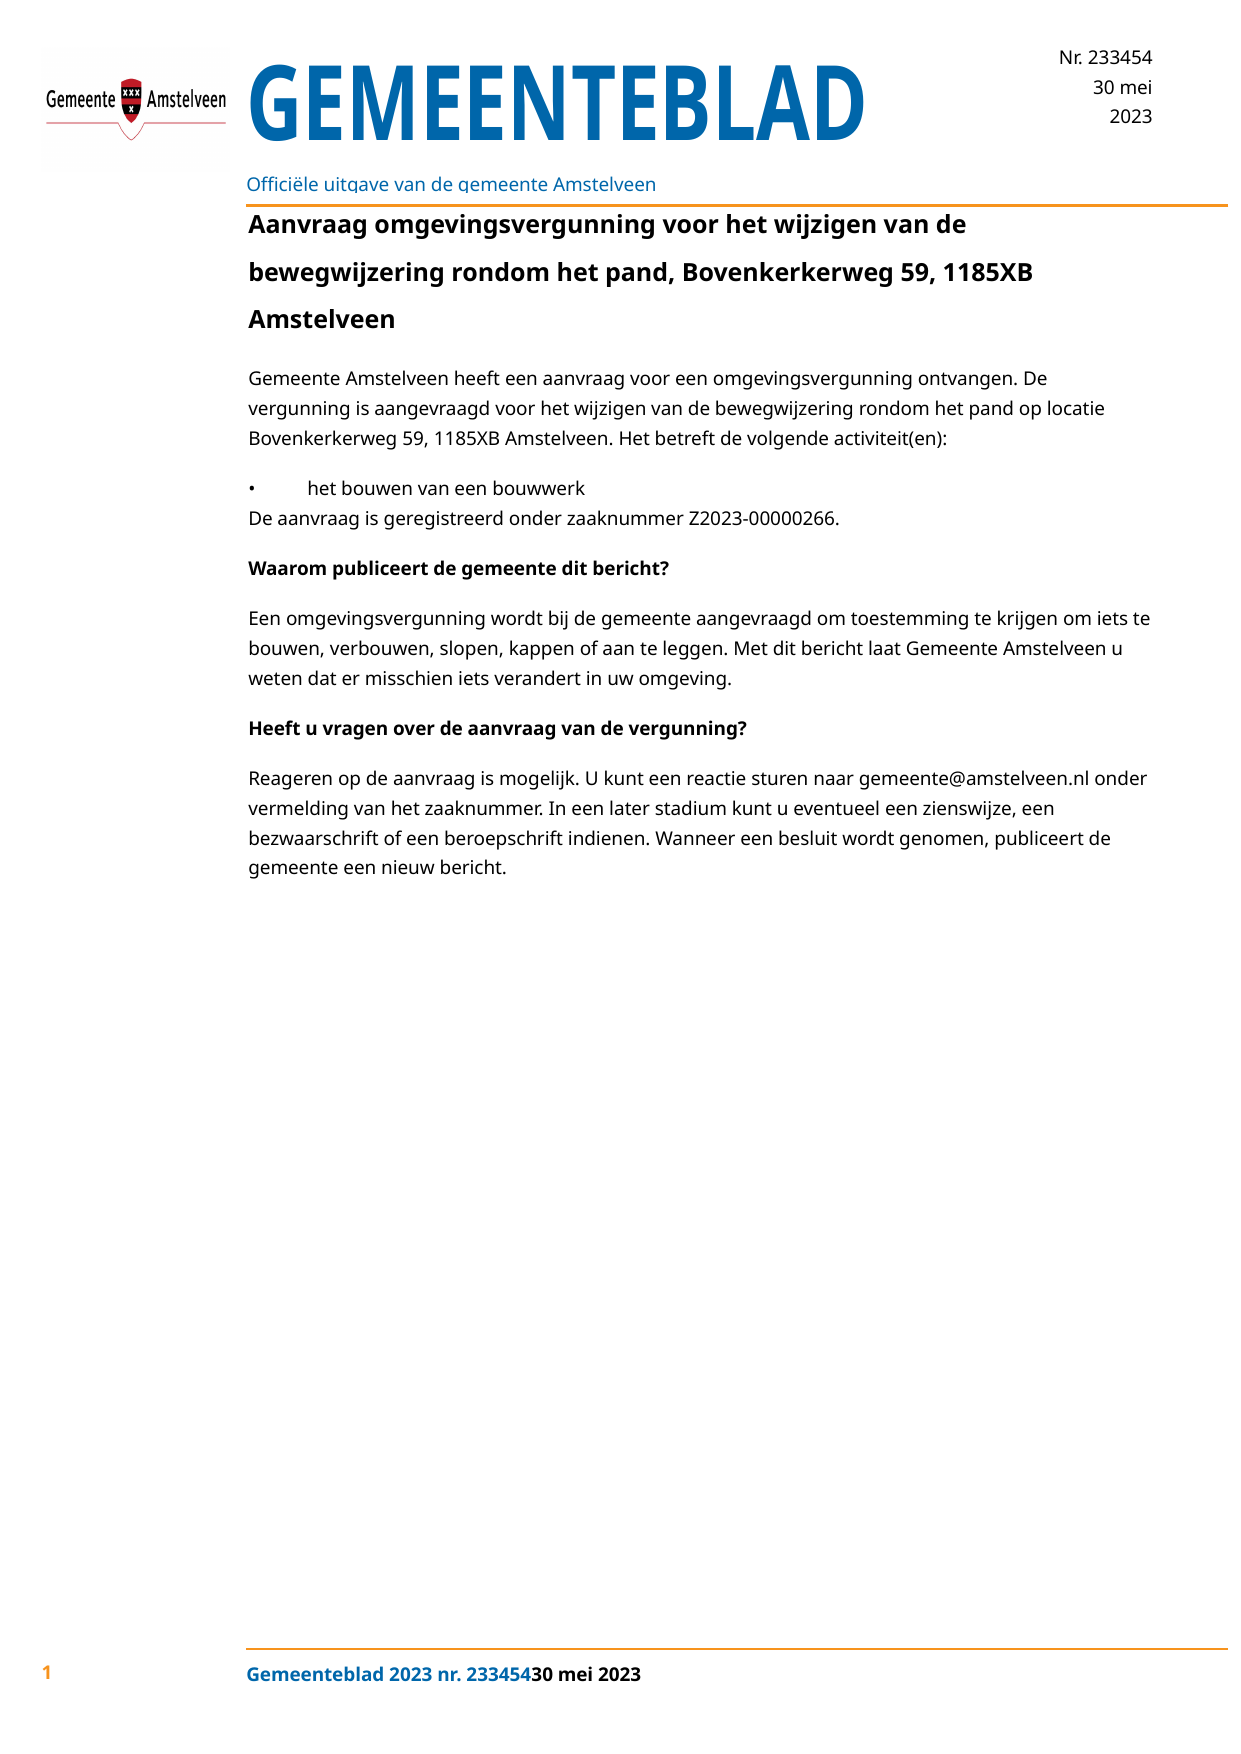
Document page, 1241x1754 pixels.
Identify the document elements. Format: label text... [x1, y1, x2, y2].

text Waarom publiceert de gemeente dit bericht? [248, 555, 1152, 581]
text Een omgevingsvergunning wordt bij de gemeente aangevraagd om toestemming te krijgen om iets te bouwen, verbouwen, slopen, kappen of aan te leggen. Met dit bericht laat Gemeente Amstelveen u weten dat er misschien iets verandert in uw omgeving. [248, 606, 1152, 690]
text Gemeente Amstelveen heeft een aanvraag voor een omgevingsvergunning ontvangen. De vergunning is aangevraagd voor het wijzigen van de bewegwijzering rondom het pand op locatie Bovenkerkerweg 59, 1185XB Amstelveen. Het betreft de volgende activiteit(en): [248, 366, 1152, 450]
text Heeft u vragen over de aanvraag van de vergunning? [248, 715, 1152, 741]
text Reageren op de aanvraag is mogelijk. U kunt een reactie sturen naar gemeente@amstelveen.nl onder vermelding van het zaaknummer. In een later stadium kunt u eventueel een zienswijze, een bezwaarschrift of een beroepschrift indienen. Wanneer een besluit wordt genomen, publiceert de gemeente een nieuw bericht. [248, 766, 1152, 880]
text De aanvraag is geregistreerd onder zaaknummer Z2023-00000266. [248, 505, 1152, 530]
picture [41, 47, 231, 172]
text Aanvraag omgevingsvergunning voor het wijzigen van de bewegwijzering rondom het pand, Bovenkerkerweg 59, 1185XB Amstelveen [248, 207, 1152, 336]
list het bouwen van een bouwwerk [248, 475, 1152, 501]
